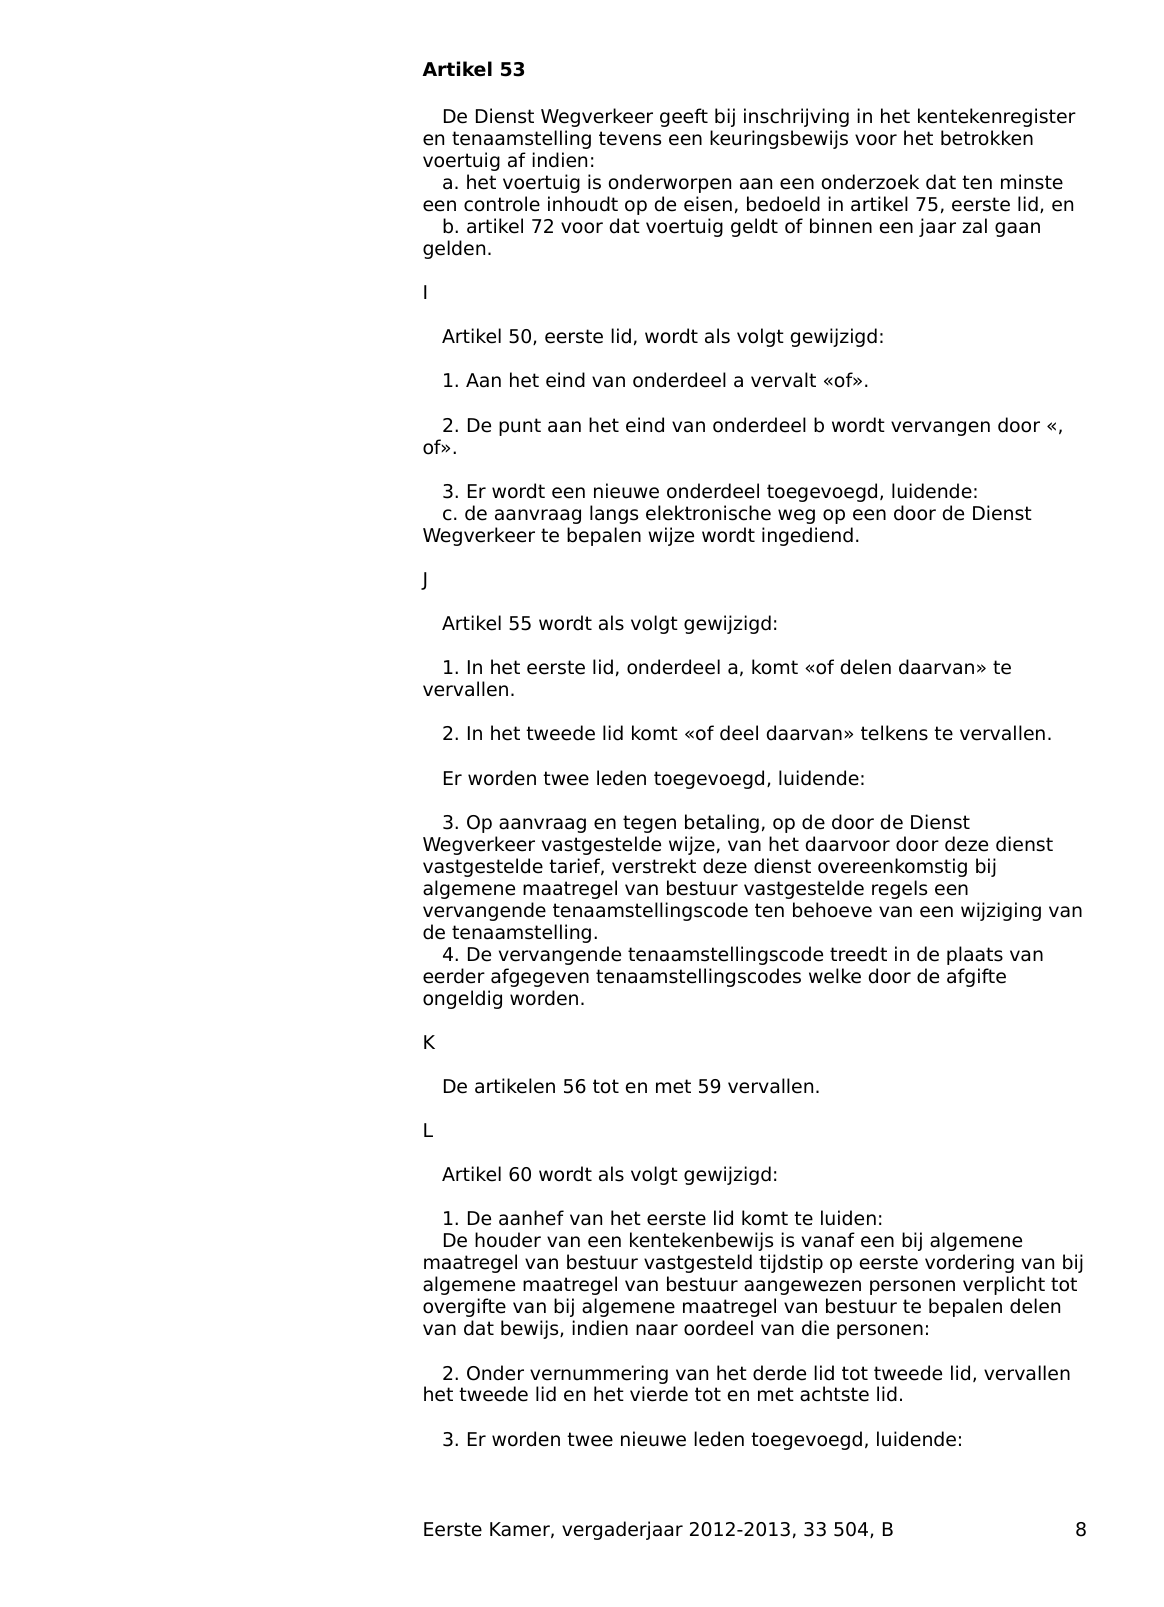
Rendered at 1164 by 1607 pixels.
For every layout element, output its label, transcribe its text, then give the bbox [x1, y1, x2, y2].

text De artikelen 56 tot en met 59 vervallen. [422, 1076, 1087, 1098]
text 4. De vervangende tenaamstellingscode treedt in de plaats van eerder afgegeven tenaamstellingscodes welke door de afgifte ongeldig worden. [422, 943, 1087, 1009]
text Artikel 60 wordt als volgt gewijzigd: [422, 1164, 1087, 1186]
text 2. In het tweede lid komt «of deel daarvan» telkens te vervallen. [422, 723, 1087, 745]
text b. artikel 72 voor dat voertuig geldt of binnen een jaar zal gaan gelden. [422, 216, 1087, 260]
text I [422, 282, 1087, 304]
text Er worden twee leden toegevoegd, luidende: [422, 767, 1087, 789]
text 3. Er worden twee nieuwe leden toegevoegd, luidende: [422, 1428, 1087, 1451]
text 3. Op aanvraag en tegen betaling, op de door de Dienst Wegverkeer vastgestelde wijze, van het daarvoor door deze dienst vastgestelde tarief, verstrekt deze dienst overeenkomstig bij algemene maatregel van bestuur vastgestelde regels een vervangende tenaamstellingscode ten behoeve van een wijziging van de tenaamstelling. [422, 812, 1087, 943]
text 1. De aanhef van het eerste lid komt te luiden: [422, 1208, 1087, 1230]
text De Dienst Wegverkeer geeft bij inschrijving in het kentekenregister en tenaamstelling tevens een keuringsbewijs voor het betrokken voertuig af indien: [422, 106, 1087, 172]
text c. de aanvraag langs elektronische weg op een door de Dienst Wegverkeer te bepalen wijze wordt ingediend. [422, 503, 1087, 547]
text Artikel 50, eerste lid, wordt als volgt gewijzigd: [422, 326, 1087, 348]
text De houder van een kentekenbewijs is vanaf een bij algemene maatregel van bestuur vastgesteld tijdstip op eerste vordering van bij algemene maatregel van bestuur aangewezen personen verplicht tot overgifte van bij algemene maatregel van bestuur te bepalen delen van dat bewijs, indien naar oordeel van die personen: [422, 1230, 1087, 1340]
text J [422, 569, 1087, 591]
text 2. Onder vernummering van het derde lid tot tweede lid, vervallen het tweede lid en het vierde tot en met achtste lid. [422, 1362, 1087, 1406]
text L [422, 1120, 1087, 1142]
text 1. Aan het eind van onderdeel a vervalt «of». [422, 370, 1087, 392]
text 3. Er wordt een nieuwe onderdeel toegevoegd, luidende: [422, 481, 1087, 503]
text Artikel 55 wordt als volgt gewijzigd: [422, 613, 1087, 635]
text a. het voertuig is onderworpen aan een onderzoek dat ten minste een controle inhoudt op de eisen, bedoeld in artikel 75, eerste lid, en [422, 172, 1087, 216]
subtitle Artikel 53 [422, 59, 1087, 81]
text 2. De punt aan het eind van onderdeel b wordt vervangen door «, of». [422, 414, 1087, 458]
text K [422, 1032, 1087, 1054]
text 1. In het eerste lid, onderdeel a, komt «of delen daarvan» te vervallen. [422, 657, 1087, 701]
